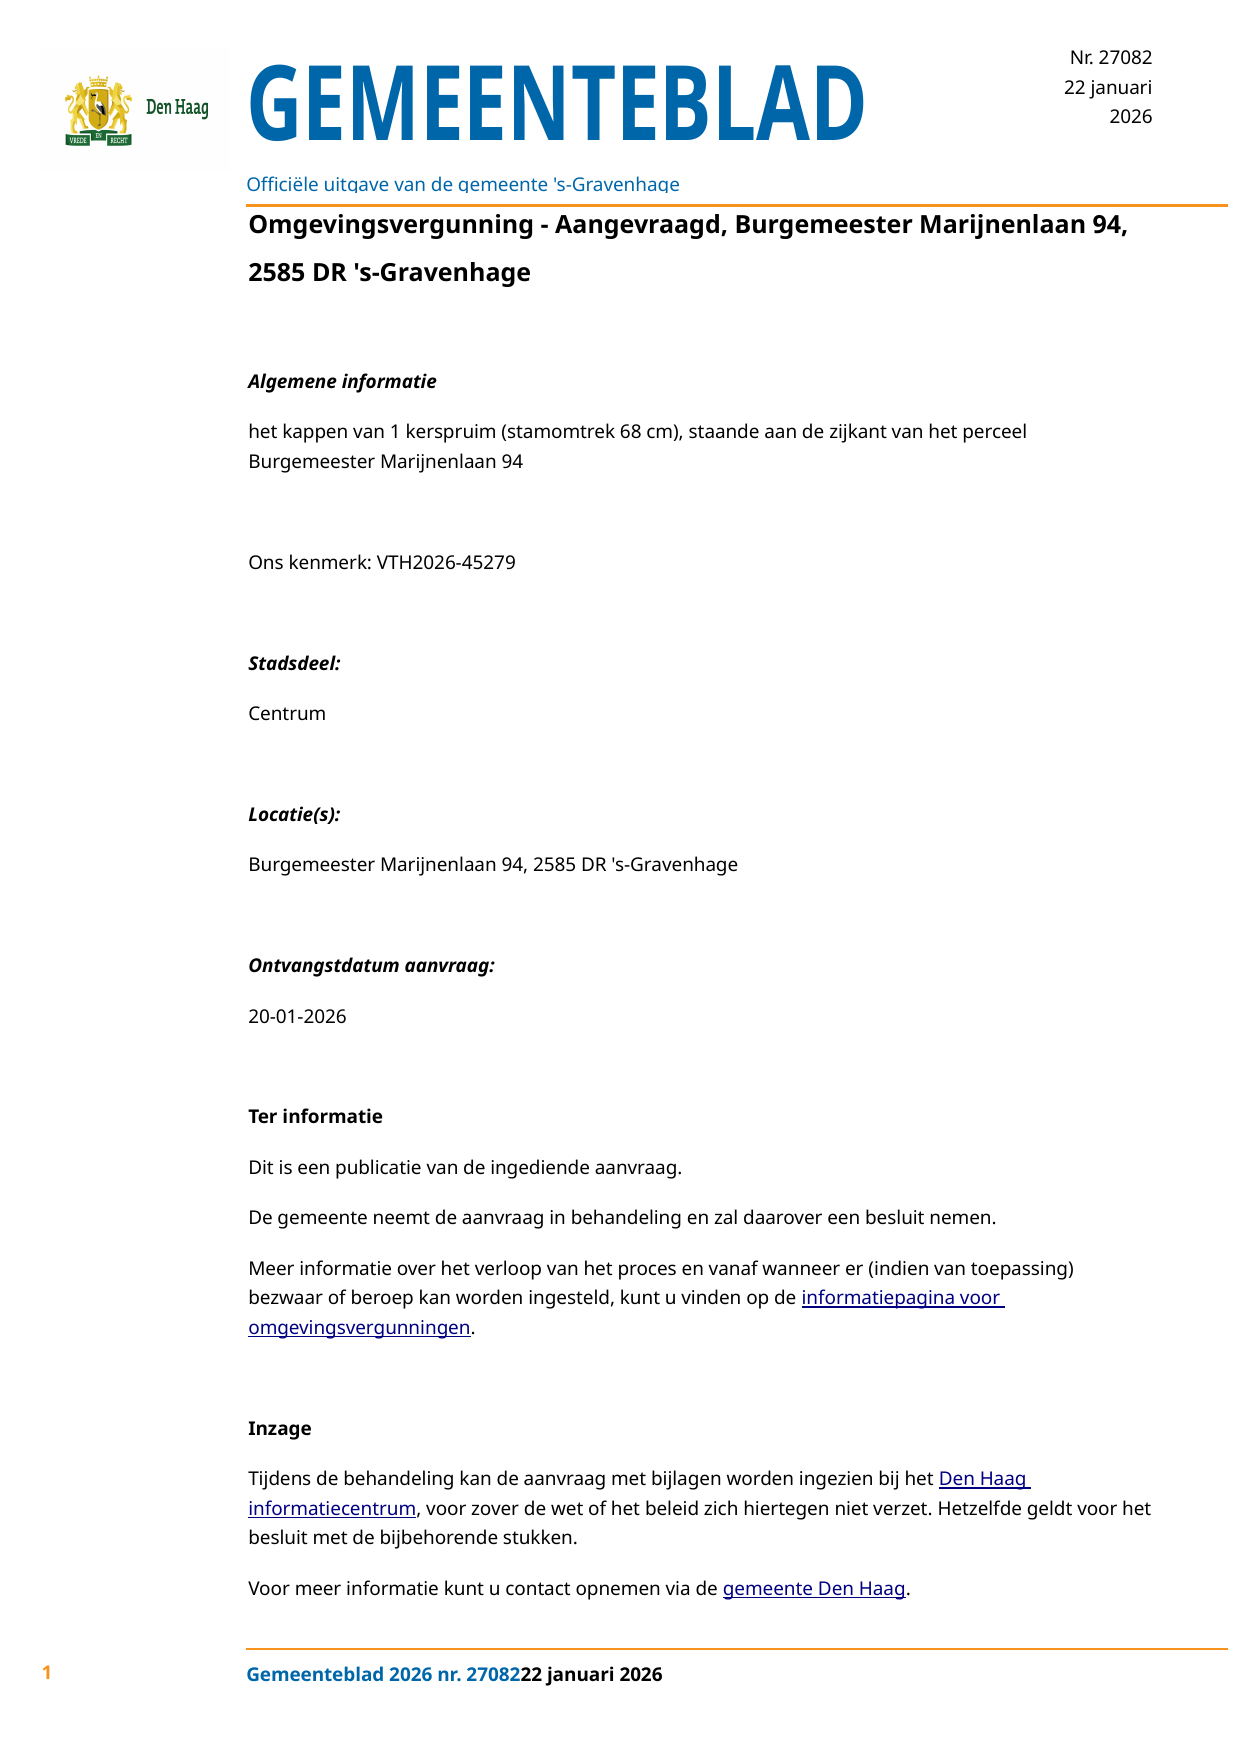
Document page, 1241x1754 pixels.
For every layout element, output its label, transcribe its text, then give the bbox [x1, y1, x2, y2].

text Algemene informatie [248, 368, 1152, 394]
text Burgemeester Marijnenlaan 94, 2585 DR 's-Gravenhage [248, 852, 1152, 877]
text Stadsdeel: [248, 650, 1152, 676]
text Ter informatie [248, 1104, 1152, 1129]
text Voor meer informatie kunt u contact opnemen via de gemeente Den Haag. [248, 1575, 1152, 1601]
text Ons kenmerk: VTH2026-45279 [248, 549, 1152, 575]
text Dit is een publicatie van de ingediende aanvraag. [248, 1154, 1152, 1180]
text De gemeente neemt de aanvraag in behandeling en zal daarover een besluit nemen. [248, 1204, 1152, 1230]
picture [41, 47, 231, 172]
text Centrum [248, 700, 1152, 726]
text Tijdens de behandeling kan de aanvraag met bijlagen worden ingezien bij het Den Haag informatiecentrum, voor zover de wet of het beleid zich hiertegen niet verzet. Hetzelfde geldt voor het besluit met de bijbehorende stukken. [248, 1465, 1152, 1550]
text Meer informatie over het verloop van het proces en vanaf wanneer er (indien van toepassing) bezwaar of beroep kan worden ingesteld, kunt u vinden op de informatiepagina voor omgevingsvergunningen. [248, 1255, 1152, 1340]
text Inzage [248, 1415, 1152, 1441]
text Locatie(s): [248, 801, 1152, 827]
text 20-01-2026 [248, 1003, 1152, 1029]
text het kappen van 1 kerspruim (stamomtrek 68 cm), staande aan de zijkant van het perceel Burgemeester Marijnenlaan 94 [248, 419, 1152, 474]
text Ontvangstdatum aanvraag: [248, 952, 1152, 978]
text Omgevingsvergunning - Aangevraagd, Burgemeester Marijnenlaan 94, 2585 DR 's-Gravenhage [248, 207, 1152, 288]
